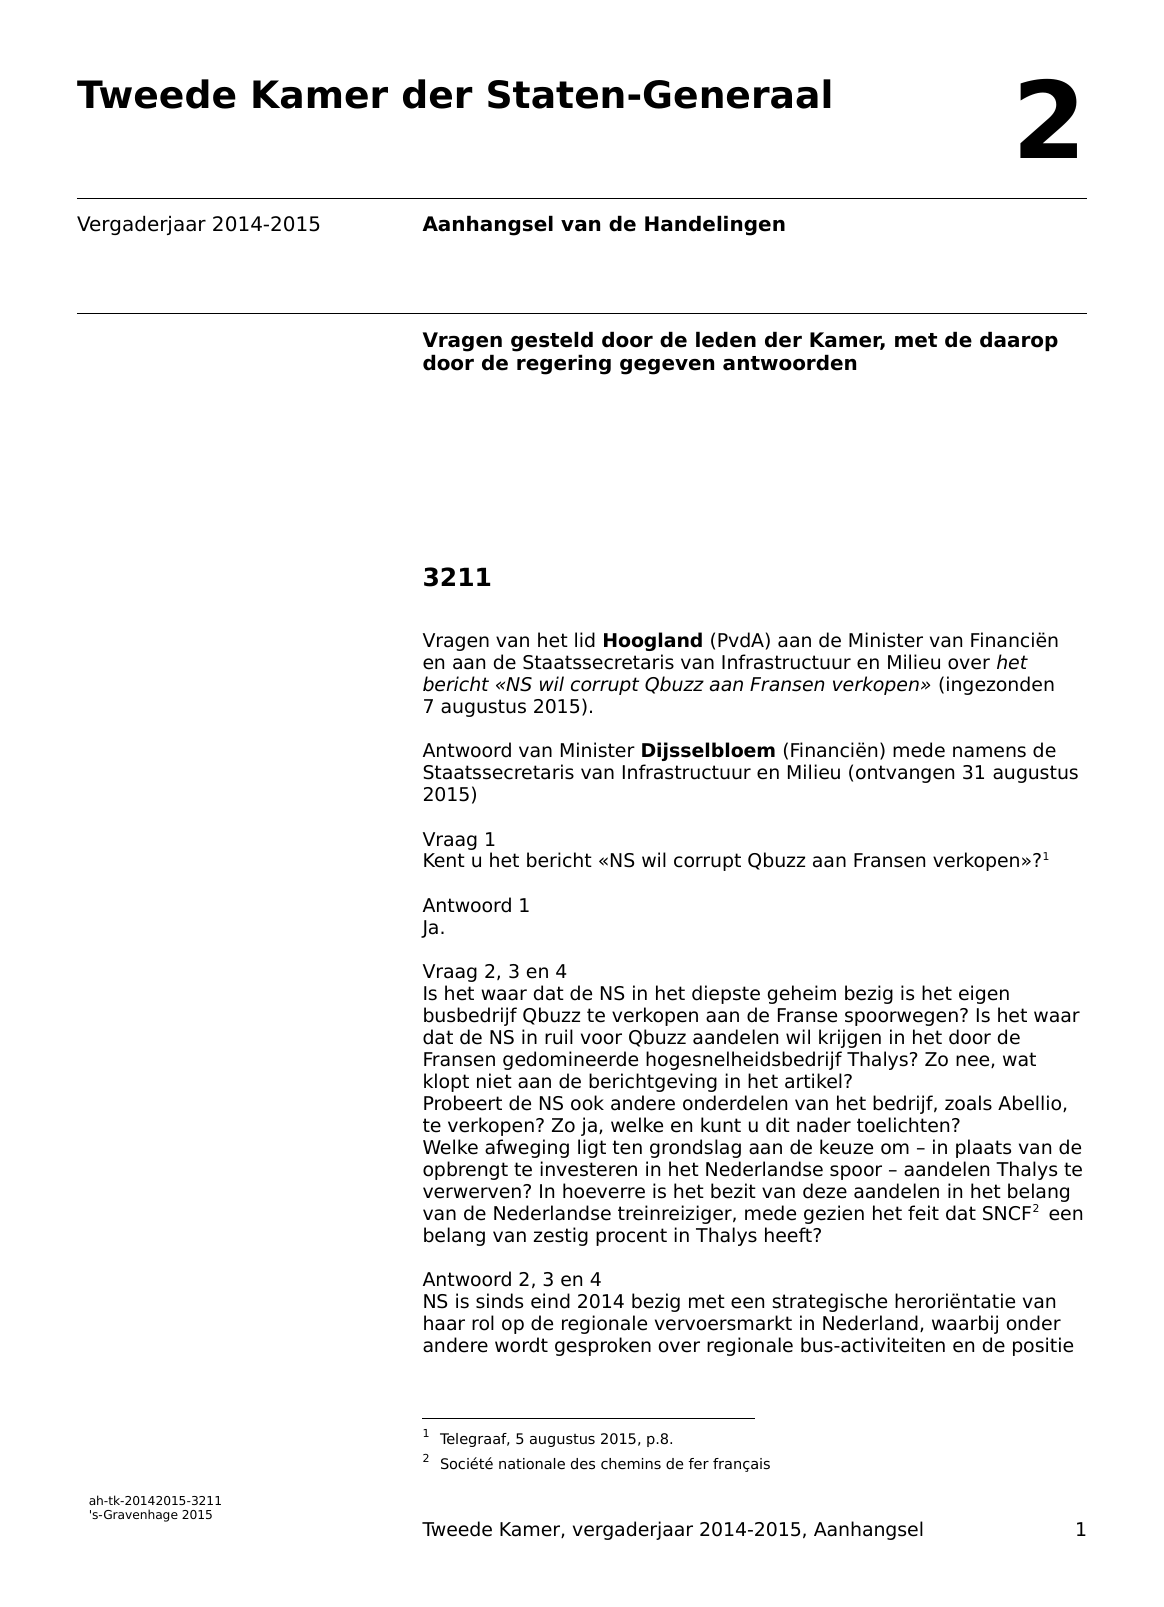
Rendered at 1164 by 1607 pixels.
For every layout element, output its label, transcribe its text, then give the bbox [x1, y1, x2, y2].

table_cell Vergaderjaar 2014-2015 [77, 199, 422, 313]
text Vragen van het lid Hoogland (PvdA) aan de Minister van Financiën en aan de Staatssecretaris van Infrastructuur en Milieu over het bericht «NS wil corrupt Qbuzz aan Fransen verkopen» (ingezonden 7 augustus 2015). [422, 630, 1087, 718]
table_cell Aanhangsel van de Handelingen [422, 199, 1087, 313]
text Vraag 1 [422, 828, 1087, 850]
text Ja. [422, 917, 1087, 938]
text ah-tk-20142015-3211 [88, 1494, 323, 1508]
text NS is sinds eind 2014 bezig met een strategische heroriëntatie van haar rol op de regionale vervoersmarkt in Nederland, waarbij onder andere wordt gesproken over regionale bus-activiteiten en de positie [422, 1291, 1087, 1357]
table_header Tweede Kamer der Staten-Generaal [77, 59, 886, 198]
text Vraag 2, 3 en 4 [422, 961, 1087, 983]
table_header 2 [886, 59, 1087, 198]
text Welke afweging ligt ten grondslag aan de keuze om – in plaats van de opbrengt te investeren in het Nederlandse spoor – aandelen Thalys te verwerven? In hoeverre is het bezit van deze aandelen in het belang van de Nederlandse treinreiziger, mede gezien het feit dat SNCF een belang van zestig procent in Thalys heeft? [422, 1137, 1087, 1246]
text Antwoord van Minister Dijsselbloem (Financiën) mede namens de Staatssecretaris van Infrastructuur en Milieu (ontvangen 31 augustus 2015) [422, 740, 1087, 806]
table_cell Vragen gesteld door de leden der Kamer, met de daarop door de regering gegeven antwoorden [422, 314, 1087, 375]
text Telegraaf, 5 augustus 2015, p.8. [422, 1427, 1087, 1449]
text Is het waar dat de NS in het diepste geheim bezig is het eigen busbedrijf Qbuzz te verkopen aan de Franse spoorwegen? Is het waar dat de NS in ruil voor Qbuzz aandelen wil krijgen in het door de Fransen gedomineerde hogesnelheidsbedrijf Thalys? Zo nee, wat klopt niet aan de berichtgeving in het artikel? [422, 983, 1087, 1093]
text Antwoord 1 [422, 894, 1087, 917]
text 3211 [422, 563, 1087, 592]
text Probeert de NS ook andere onderdelen van het bedrijf, zoals Abellio, te verkopen? Zo ja, welke en kunt u dit nader toelichten? [422, 1093, 1087, 1137]
text Kent u het bericht «NS wil corrupt Qbuzz aan Fransen verkopen»? [422, 850, 1087, 872]
text 's-Gravenhage 2015 [88, 1508, 323, 1522]
table_cell [77, 314, 422, 375]
text Antwoord 2, 3 en 4 [422, 1269, 1087, 1291]
text Société nationale des chemins de fer français [422, 1452, 1087, 1474]
